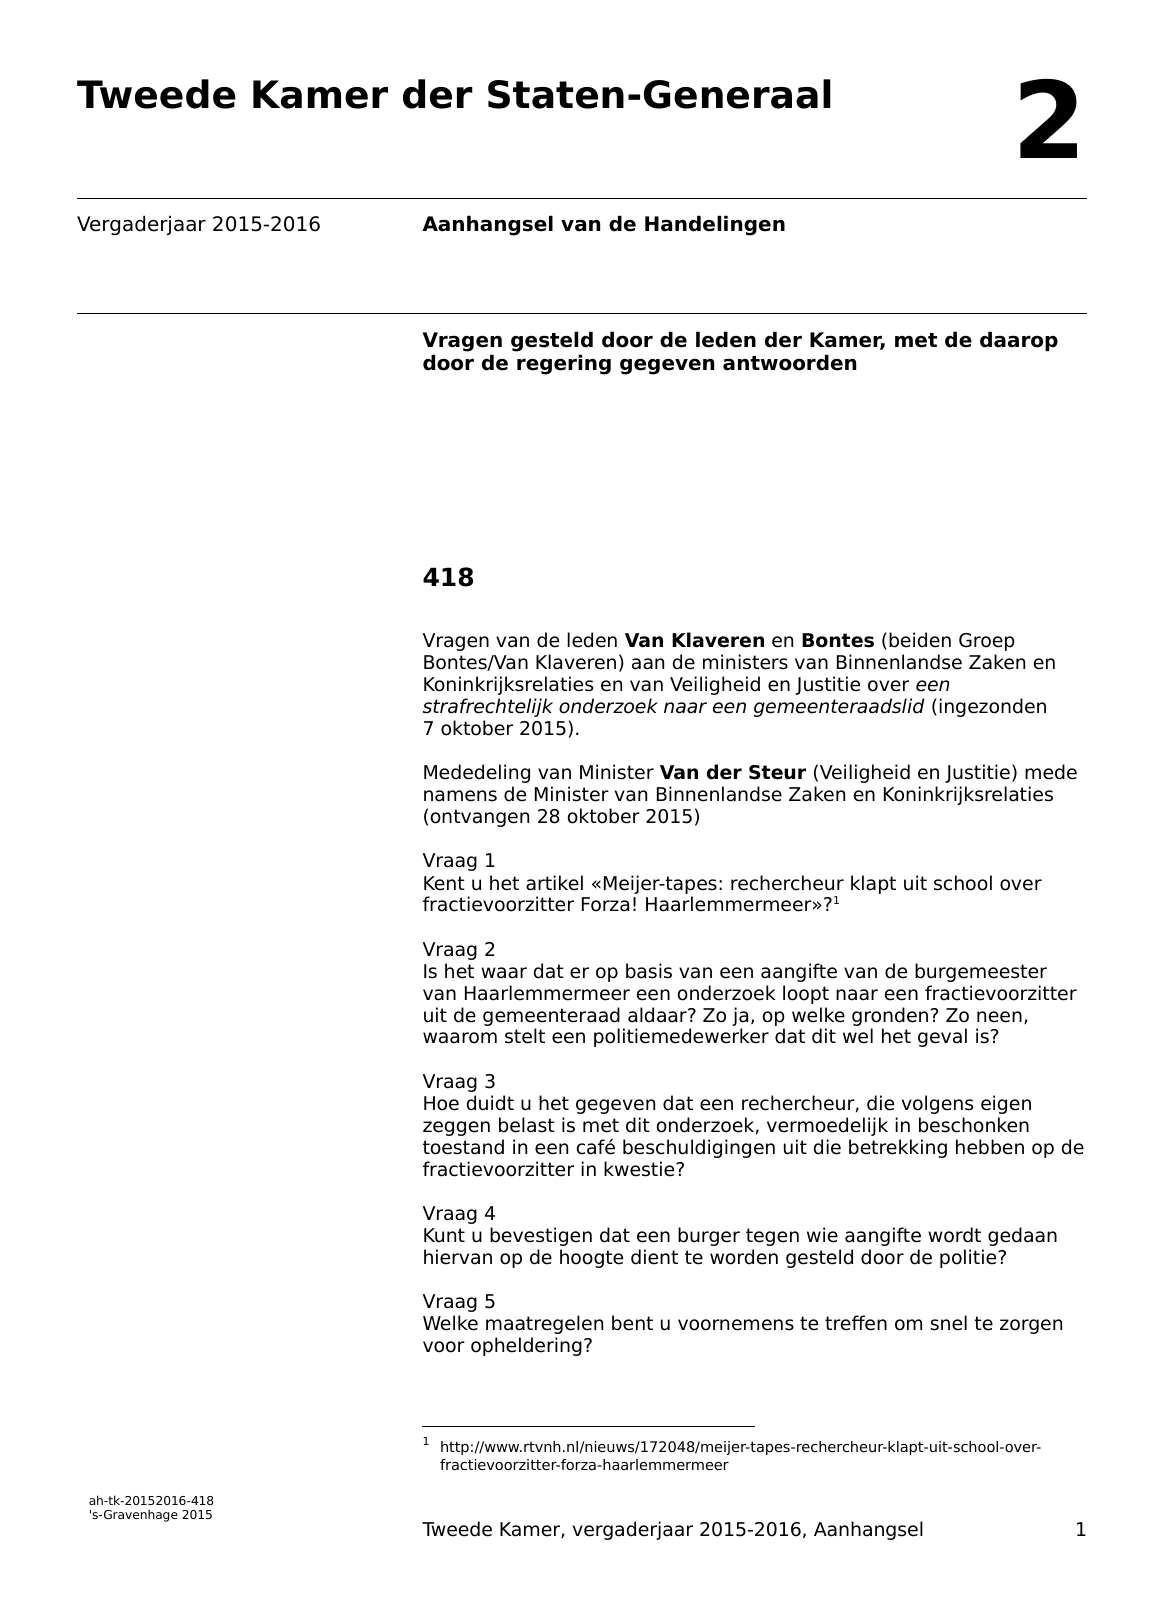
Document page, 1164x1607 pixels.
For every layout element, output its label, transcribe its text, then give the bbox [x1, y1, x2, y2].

text Hoe duidt u het gegeven dat een rechercheur, die volgens eigen zeggen belast is met dit onderzoek, vermoedelijk in beschonken toestand in een café beschuldigingen uit die betrekking hebben op de fractievoorzitter in kwestie? [422, 1093, 1087, 1181]
text 418 [422, 563, 1087, 592]
table_cell Vragen gesteld door de leden der Kamer, met de daarop door de regering gegeven antwoorden [422, 314, 1087, 375]
table_header 2 [886, 59, 1087, 198]
text Vraag 5 [422, 1291, 1087, 1313]
text Vraag 3 [422, 1071, 1087, 1093]
text Vraag 2 [422, 938, 1087, 961]
text Kent u het artikel «Meijer-tapes: rechercheur klapt uit school over fractievoorzitter Forza! Haarlemmermeer»? [422, 872, 1087, 916]
text http://www.rtvnh.nl/nieuws/172048/meijer-tapes-rechercheur-klapt-uit-school-over-fractievoorzitter-forza-haarlemmermeer [422, 1435, 1087, 1474]
text ah-tk-20152016-418 [88, 1494, 323, 1508]
text Welke maatregelen bent u voornemens te treffen om snel te zorgen voor opheldering? [422, 1313, 1087, 1357]
text 's-Gravenhage 2015 [88, 1508, 323, 1522]
table_cell Aanhangsel van de Handelingen [422, 199, 1087, 313]
text Vraag 4 [422, 1203, 1087, 1225]
text Vraag 1 [422, 850, 1087, 872]
table_cell Vergaderjaar 2015-2016 [77, 199, 422, 313]
text Mededeling van Minister Van der Steur (Veiligheid en Justitie) mede namens de Minister van Binnenlandse Zaken en Koninkrijksrelaties (ontvangen 28 oktober 2015) [422, 762, 1087, 828]
table_header Tweede Kamer der Staten-Generaal [77, 59, 886, 198]
text Kunt u bevestigen dat een burger tegen wie aangifte wordt gedaan hiervan op de hoogte dient te worden gesteld door de politie? [422, 1225, 1087, 1269]
text Vragen van de leden Van Klaveren en Bontes (beiden Groep Bontes/Van Klaveren) aan de ministers van Binnenlandse Zaken en Koninkrijksrelaties en van Veiligheid en Justitie over een strafrechtelijk onderzoek naar een gemeenteraadslid (ingezonden 7 oktober 2015). [422, 630, 1087, 740]
table_cell [77, 314, 422, 375]
text Is het waar dat er op basis van een aangifte van de burgemeester van Haarlemmermeer een onderzoek loopt naar een fractievoorzitter uit de gemeenteraad aldaar? Zo ja, op welke gronden? Zo neen, waarom stelt een politiemedewerker dat dit wel het geval is? [422, 961, 1087, 1048]
